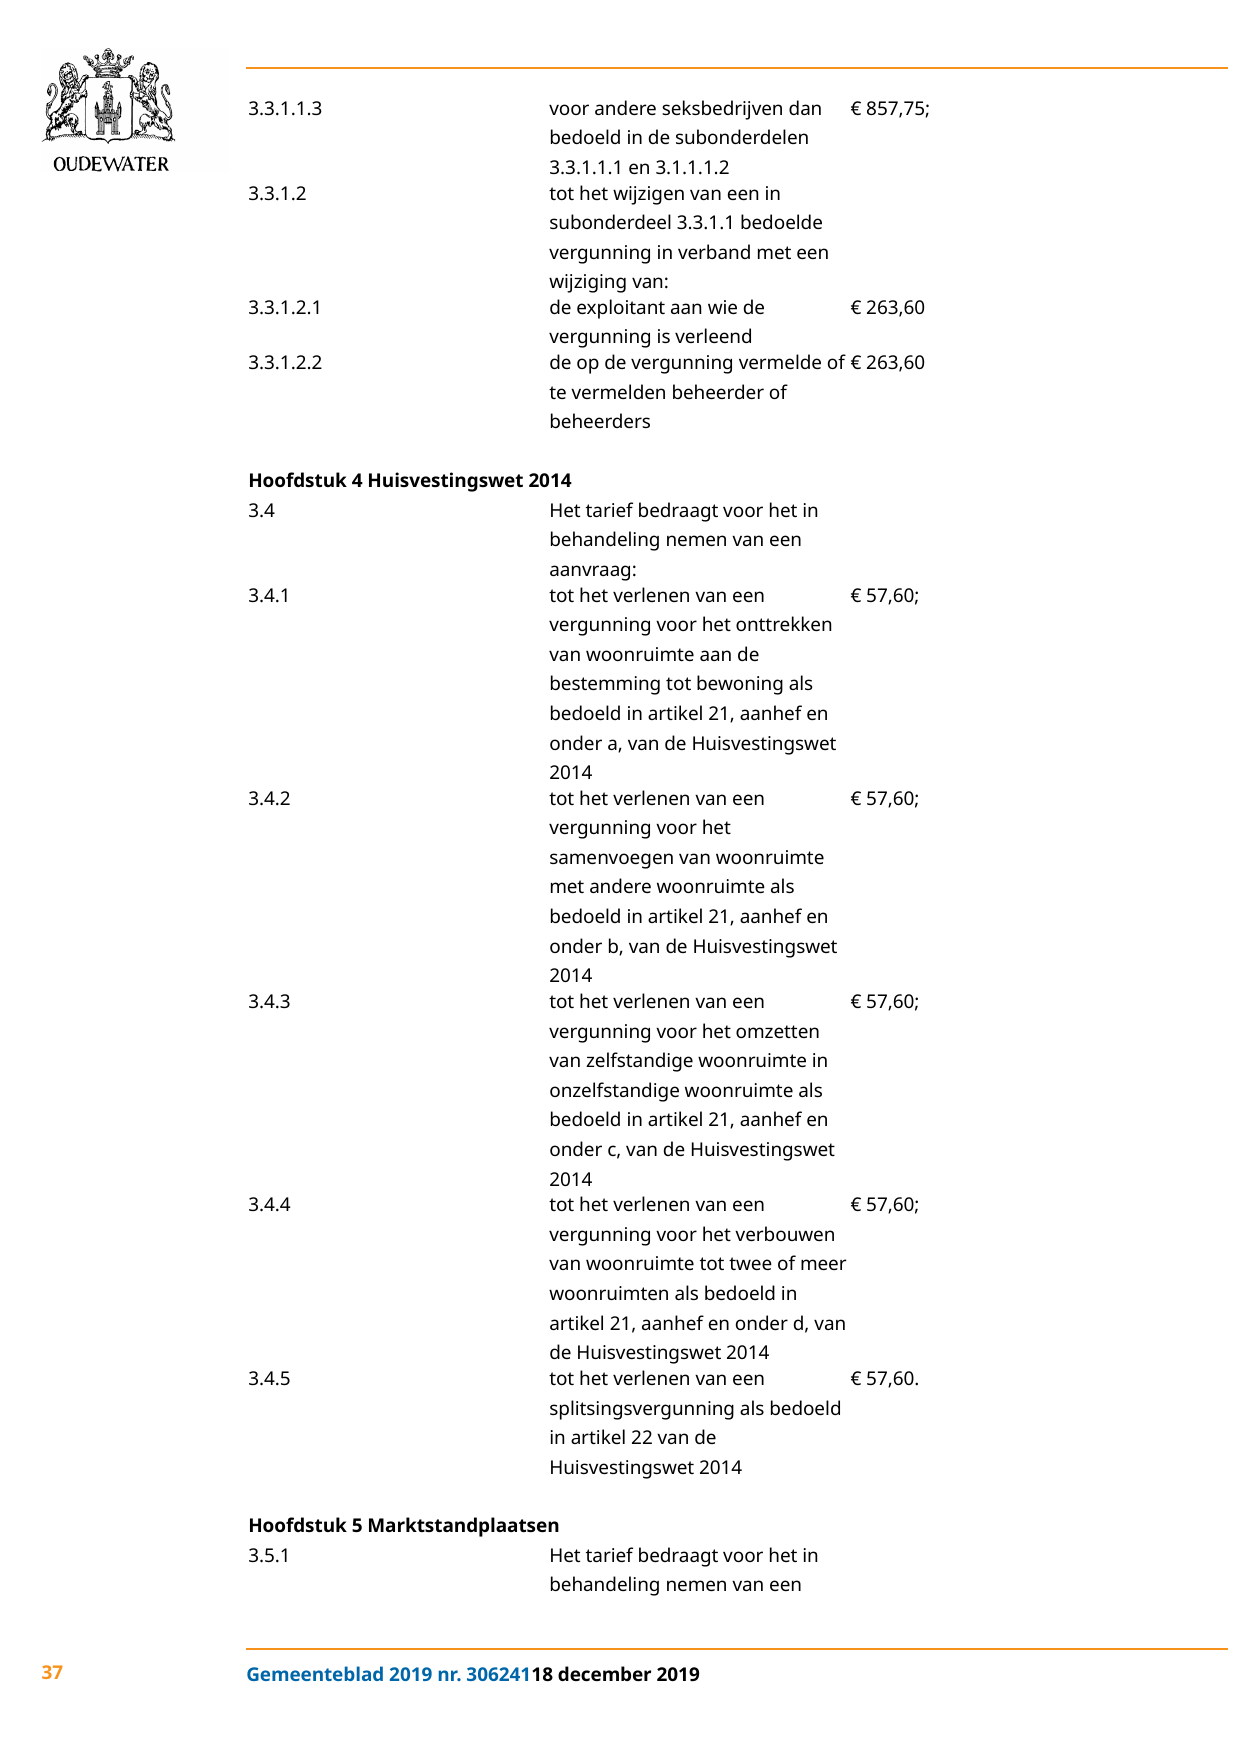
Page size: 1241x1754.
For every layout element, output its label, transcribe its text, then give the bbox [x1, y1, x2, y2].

table_cell tot het verlenen van een vergunning voor het onttrekken van woonruimte aan de bestemming tot bewoning als bedoeld in artikel 21, aanhef en onder a, van de Huisvestingswet 2014 [549, 582, 850, 785]
table_cell voor andere seksbedrijven dan bedoeld in de subonderdelen 3.3.1.1.1 en 3.1.1.1.2 [549, 95, 850, 180]
table_cell € 857,75; [850, 95, 1152, 180]
table_cell tot het verlenen van een vergunning voor het verbouwen van woonruimte tot twee of meer woonruimten als bedoeld in artikel 21, aanhef en onder d, van de Huisvestingswet 2014 [549, 1191, 850, 1365]
table_header Het tarief bedraagt voor het in behandeling nemen van een [549, 1542, 850, 1597]
table_cell tot het verlenen van een vergunning voor het samenvoegen van woonruimte met andere woonruimte als bedoeld in artikel 21, aanhef en onder b, van de Huisvestingswet 2014 [549, 785, 850, 988]
table_cell 3.3.1.2.1 [248, 294, 549, 349]
table_cell de op de vergunning vermelde of te vermelden beheerder of beheerders [549, 350, 850, 434]
table_cell 3.4.3 [248, 988, 549, 1191]
table_cell tot het verlenen van een splitsingsvergunning als bedoeld in artikel 22 van de Huisvestingswet 2014 [549, 1365, 850, 1479]
picture [41, 47, 231, 172]
table_cell € 57,60. [850, 1365, 1152, 1479]
table_cell € 57,60; [850, 1191, 1152, 1365]
table_cell € 57,60; [850, 988, 1152, 1191]
table_cell tot het verlenen van een vergunning voor het omzetten van zelfstandige woonruimte in onzelfstandige woonruimte als bedoeld in artikel 21, aanhef en onder c, van de Huisvestingswet 2014 [549, 988, 850, 1191]
table_header Het tarief bedraagt voor het in behandeling nemen van een aanvraag: [549, 497, 850, 582]
table_cell [850, 180, 1152, 294]
table_cell 3.4.5 [248, 1365, 549, 1479]
table_cell € 57,60; [850, 785, 1152, 988]
table_cell 3.3.1.1.3 [248, 95, 549, 180]
table_header 3.4 [248, 497, 549, 582]
table_cell 3.4.1 [248, 582, 549, 785]
table_header [850, 497, 1152, 582]
table_cell 3.3.1.2 [248, 180, 549, 294]
table_cell 3.4.2 [248, 785, 549, 988]
table_header [850, 1542, 1152, 1597]
table_cell tot het wijzigen van een in subonderdeel 3.3.1.1 bedoelde vergunning in verband met een wijziging van: [549, 180, 850, 294]
table_cell de exploitant aan wie de vergunning is verleend [549, 294, 850, 349]
text Hoofdstuk 5 Marktstandplaatsen [248, 1512, 1152, 1538]
table_cell € 57,60; [850, 582, 1152, 785]
table_cell € 263,60 [850, 350, 1152, 434]
table_cell € 263,60 [850, 294, 1152, 349]
table_header 3.5.1 [248, 1542, 549, 1597]
table_cell 3.3.1.2.2 [248, 350, 549, 434]
text Hoofdstuk 4 Huisvestingswet 2014 [248, 467, 1152, 493]
table_cell 3.4.4 [248, 1191, 549, 1365]
